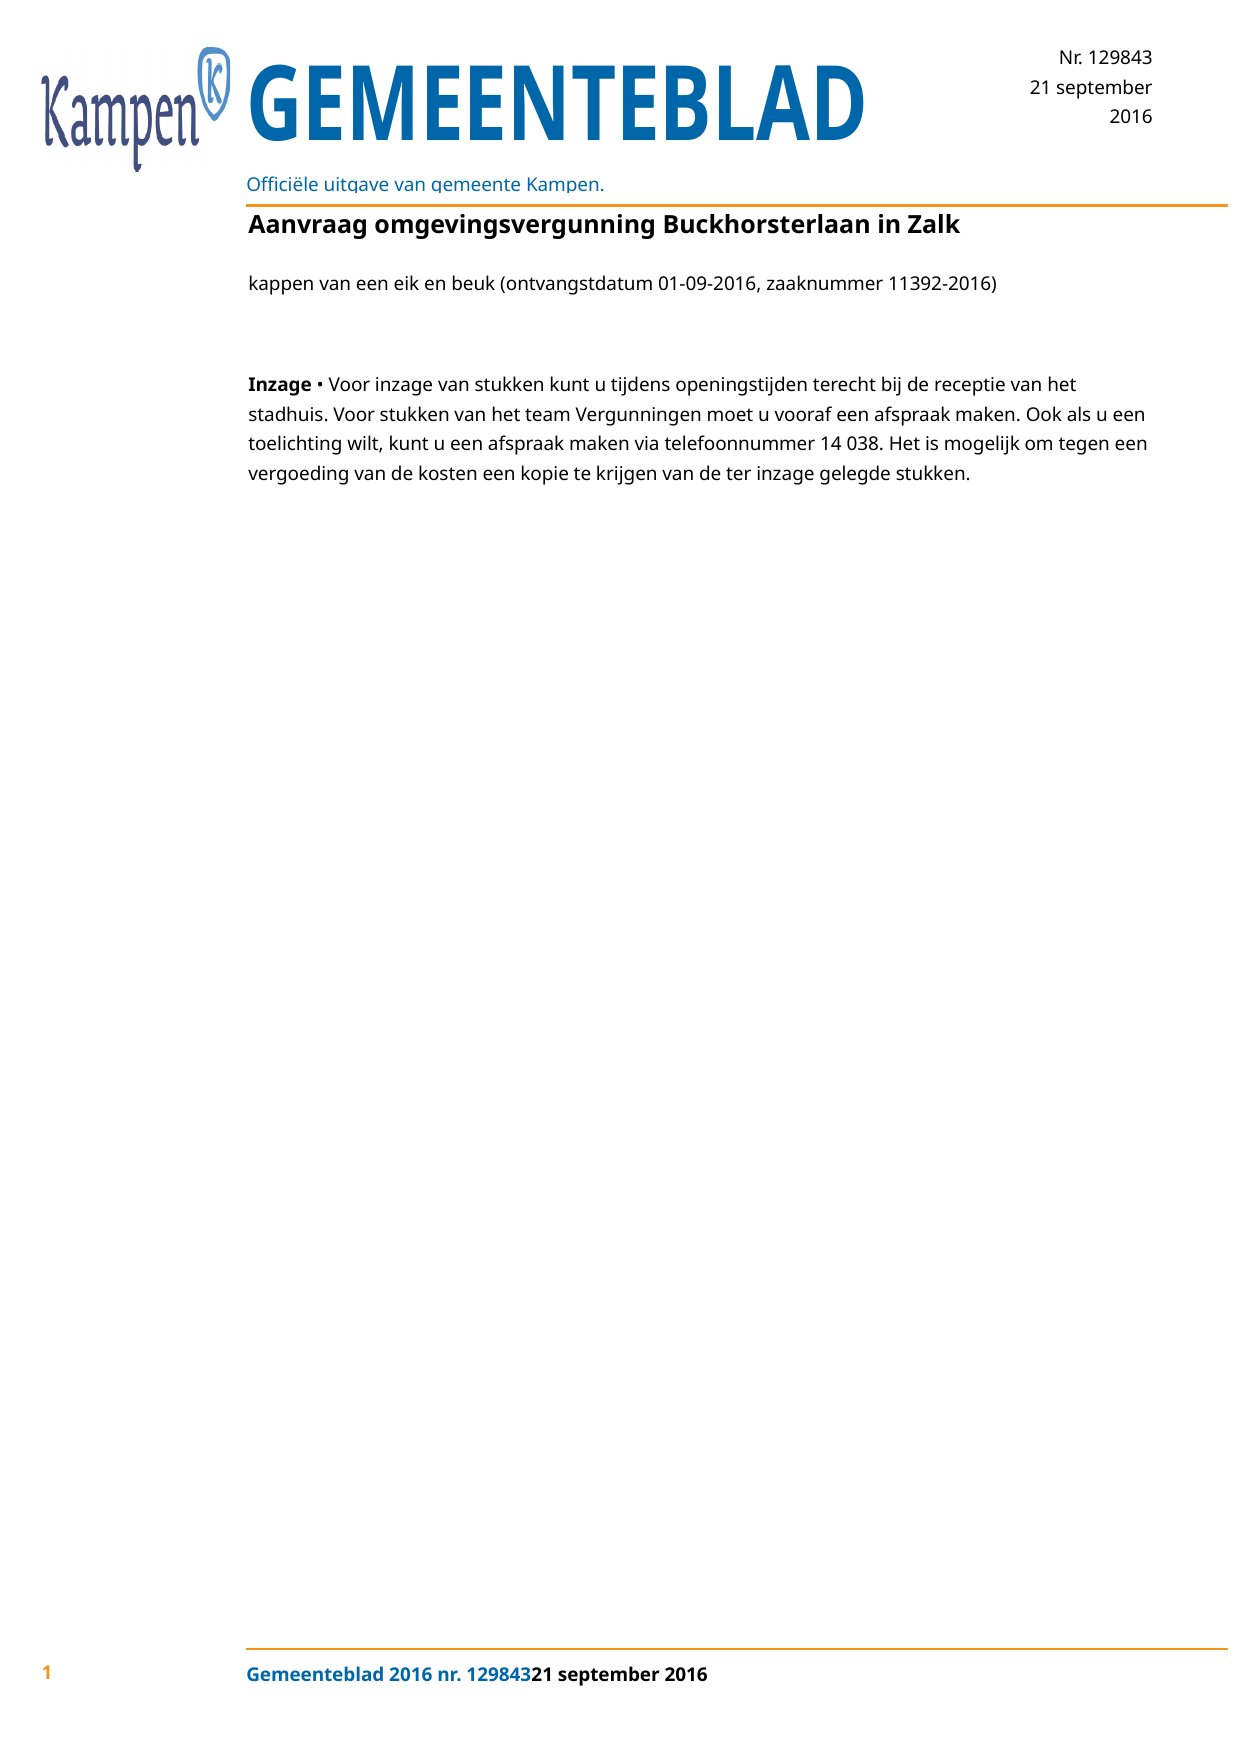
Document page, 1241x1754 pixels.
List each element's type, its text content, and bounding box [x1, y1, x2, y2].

picture [41, 47, 231, 172]
text Aanvraag omgevingsvergunning Buckhorsterlaan in Zalk [248, 207, 1152, 241]
text kappen van een eik en beuk (ontvangstdatum 01-09-2016, zaaknummer 11392-2016) [248, 270, 1152, 296]
text Inzage • Voor inzage van stukken kunt u tijdens openingstijden terecht bij de receptie van het stadhuis. Voor stukken van het team Vergunningen moet u vooraf een afspraak maken. Ook als u een toelichting wilt, kunt u een afspraak maken via telefoonnummer 14 038. Het is mogelijk om tegen een vergoeding van de kosten een kopie te krijgen van de ter inzage gelegde stukken. [248, 371, 1152, 486]
